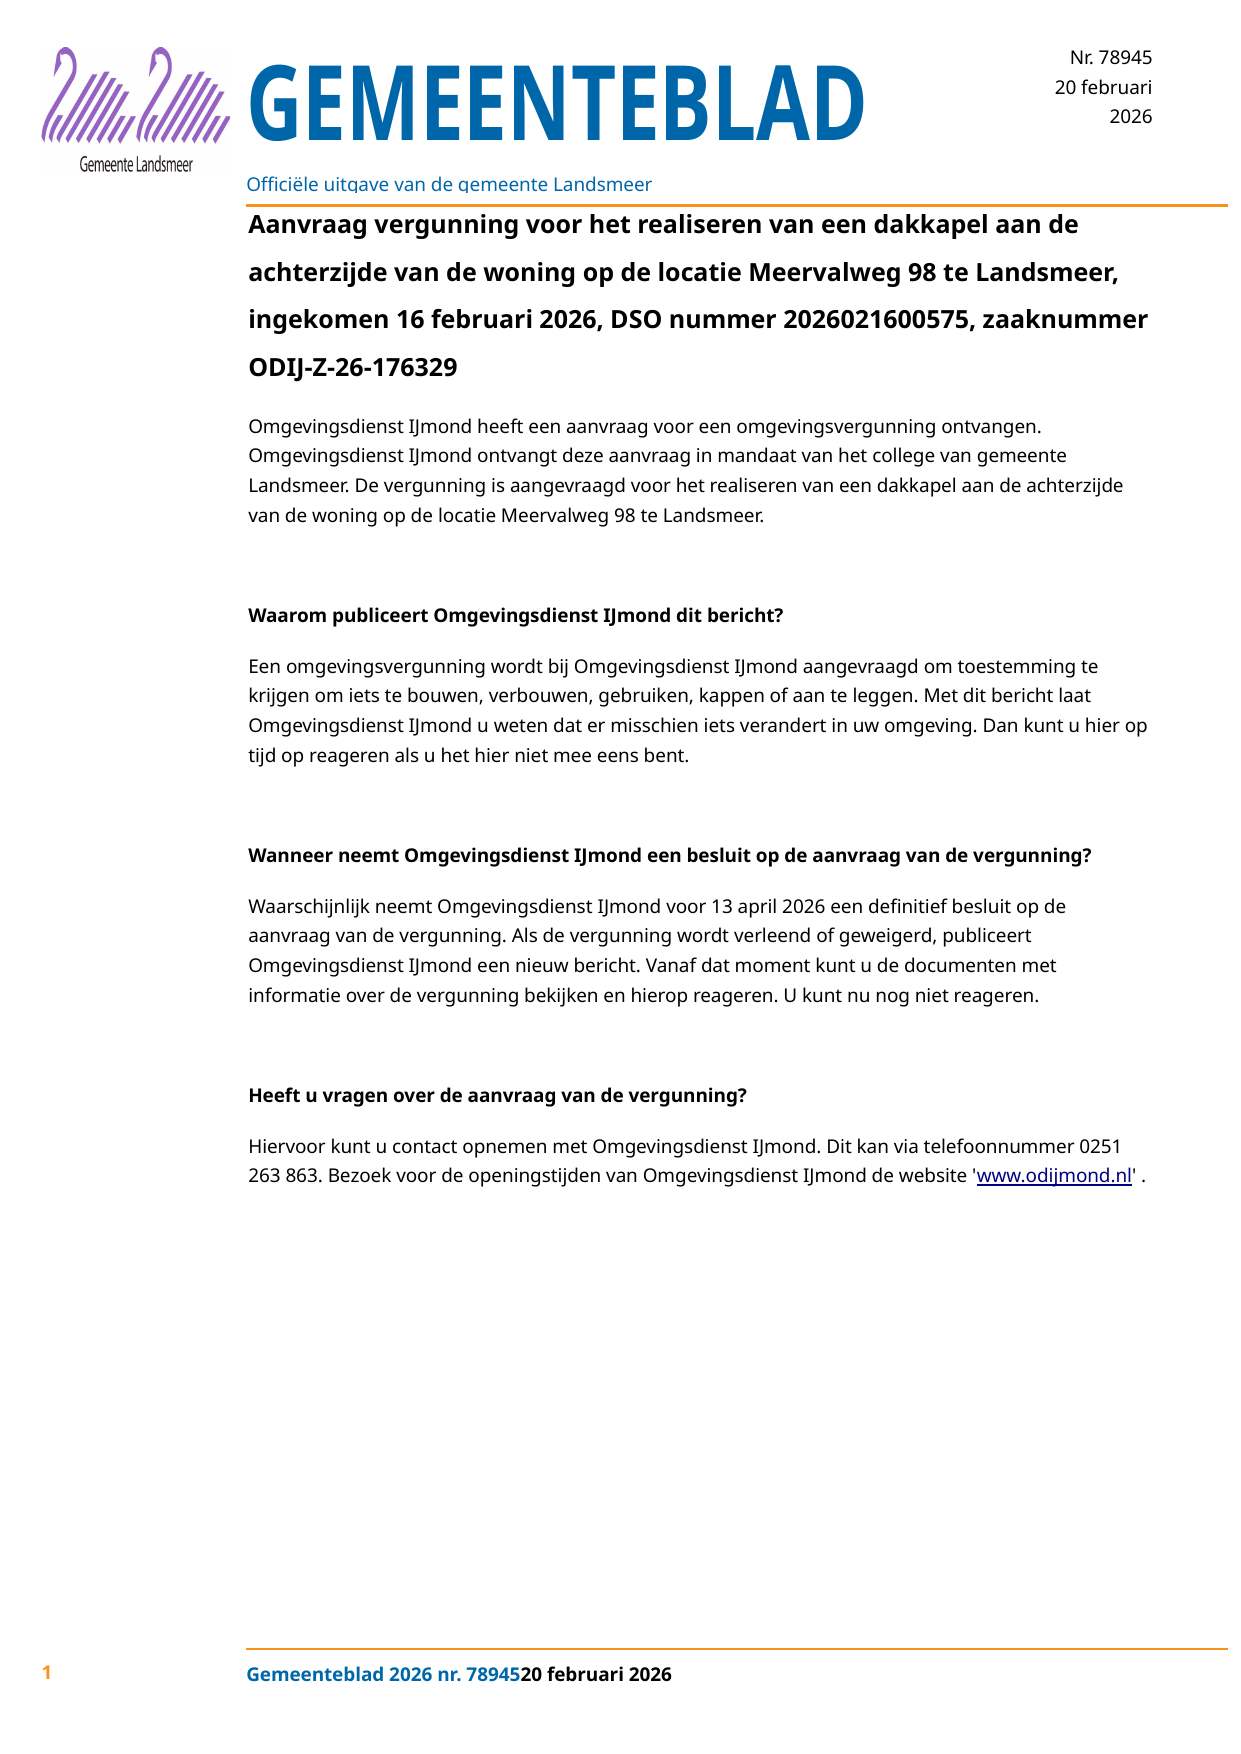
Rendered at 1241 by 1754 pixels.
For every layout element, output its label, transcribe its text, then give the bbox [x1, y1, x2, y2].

text Aanvraag vergunning voor het realiseren van een dakkapel aan de achterzijde van de woning op de locatie Meervalweg 98 te Landsmeer, ingekomen 16 februari 2026, DSO nummer 2026021600575, zaaknummer ODIJ-Z-26-176329 [248, 207, 1152, 384]
text Wanneer neemt Omgevingsdienst IJmond een besluit op de aanvraag van de vergunning? [248, 843, 1152, 868]
text Heeft u vragen over de aanvraag van de vergunning? [248, 1083, 1152, 1108]
text Een omgevingsvergunning wordt bij Omgevingsdienst IJmond aangevraagd om toestemming te krijgen om iets te bouwen, verbouwen, gebruiken, kappen of aan te leggen. Met dit bericht laat Omgevingsdienst IJmond u weten dat er misschien iets verandert in uw omgeving. Dan kunt u hier op tijd op reageren als u het hier niet mee eens bent. [248, 653, 1152, 768]
text Waarom publiceert Omgevingsdienst IJmond dit bericht? [248, 603, 1152, 628]
text Waarschijnlijk neemt Omgevingsdienst IJmond voor 13 april 2026 een definitief besluit op de aanvraag van de vergunning. Als de vergunning wordt verleend of geweigerd, publiceert Omgevingsdienst IJmond een nieuw bericht. Vanaf dat moment kunt u de documenten met informatie over de vergunning bekijken en hierop reageren. U kunt nu nog niet reageren. [248, 893, 1152, 1008]
text Omgevingsdienst IJmond heeft een aanvraag voor een omgevingsvergunning ontvangen. Omgevingsdienst IJmond ontvangt deze aanvraag in mandaat van het college van gemeente Landsmeer. De vergunning is aangevraagd voor het realiseren van een dakkapel aan de achterzijde van de woning op de locatie Meervalweg 98 te Landsmeer. [248, 413, 1152, 528]
picture [41, 47, 231, 172]
text Hiervoor kunt u contact opnemen met Omgevingsdienst IJmond. Dit kan via telefoonnummer 0251 263 863. Bezoek voor de openingstijden van Omgevingsdienst IJmond de website 'www.odijmond.nl' . [248, 1133, 1152, 1188]
